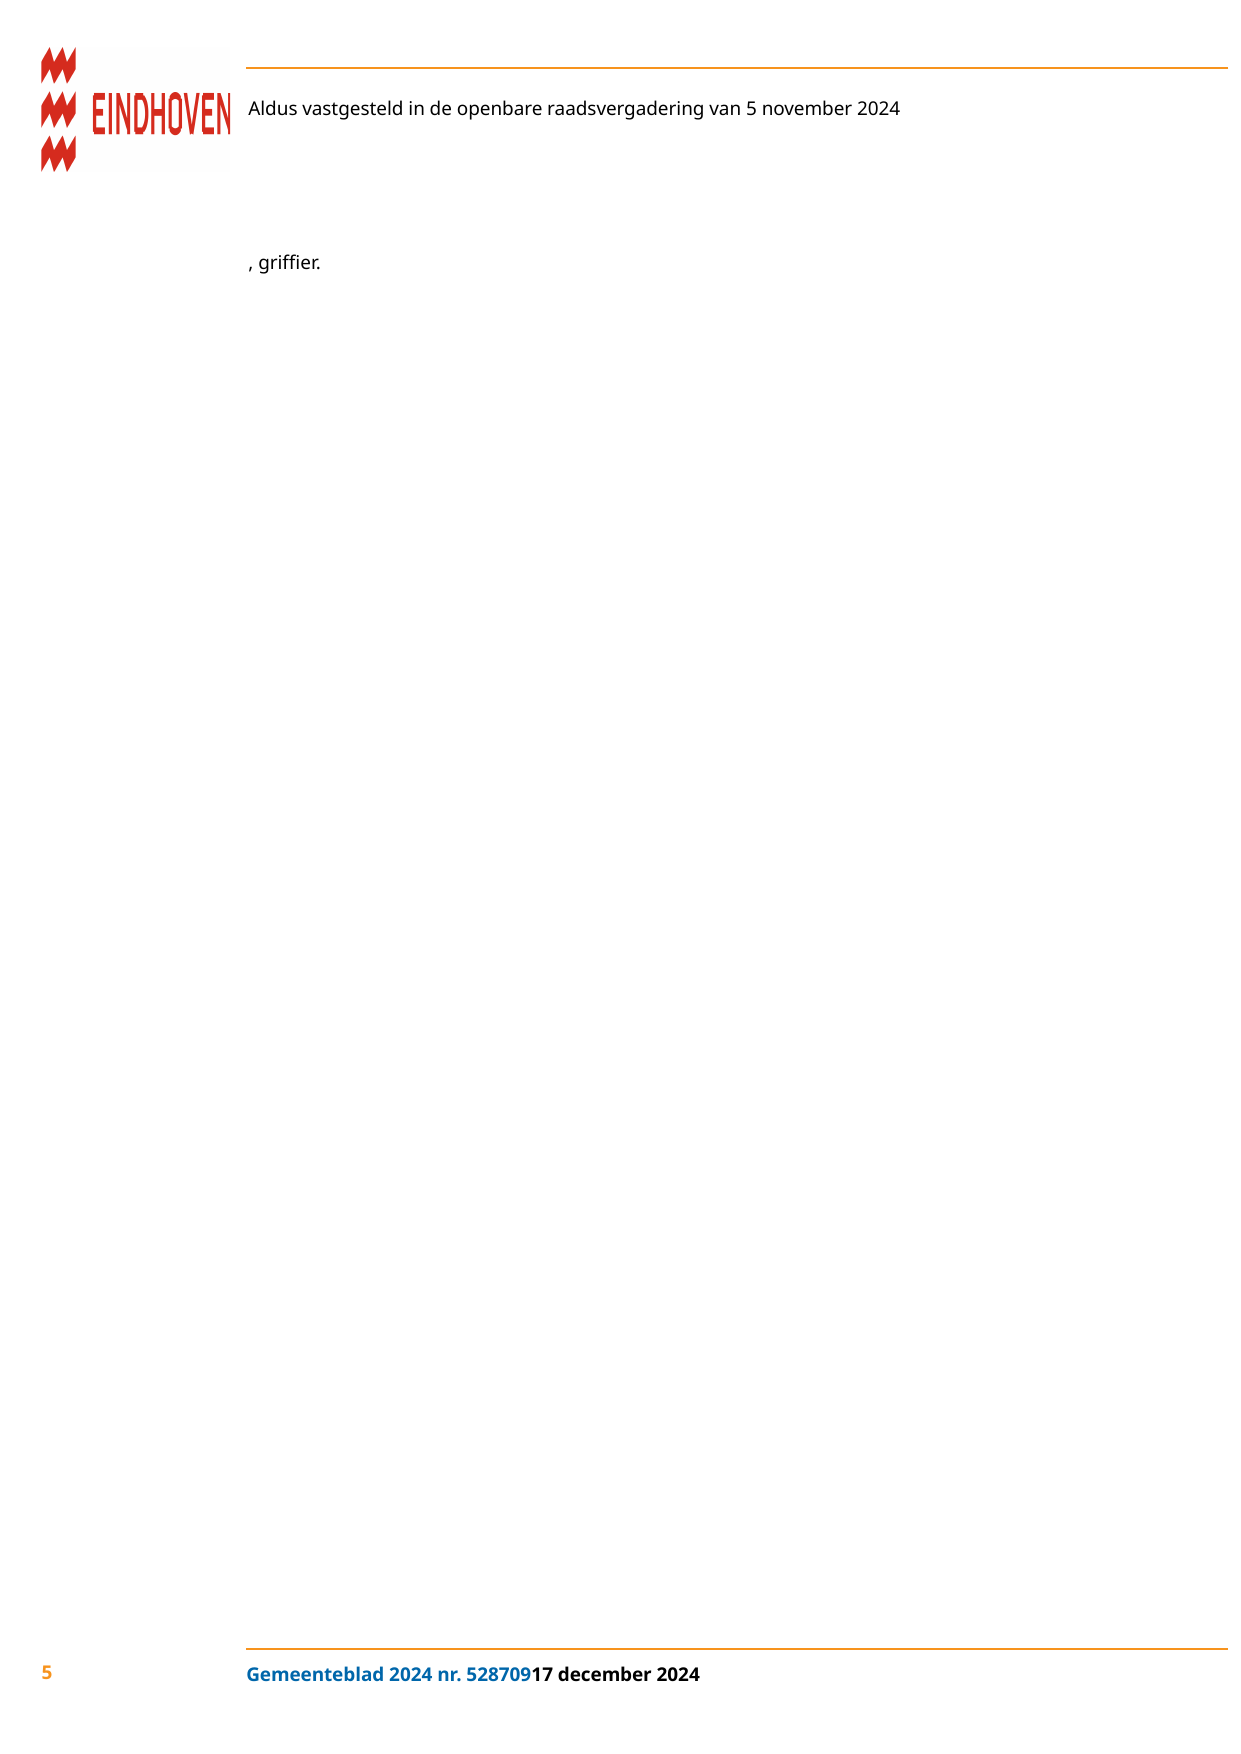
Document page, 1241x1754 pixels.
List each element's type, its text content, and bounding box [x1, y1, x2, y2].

text Aldus vastgesteld in de openbare raadsvergadering van 5 november 2024 [248, 95, 1152, 121]
text , griffier. [248, 249, 1152, 275]
picture [41, 47, 231, 172]
